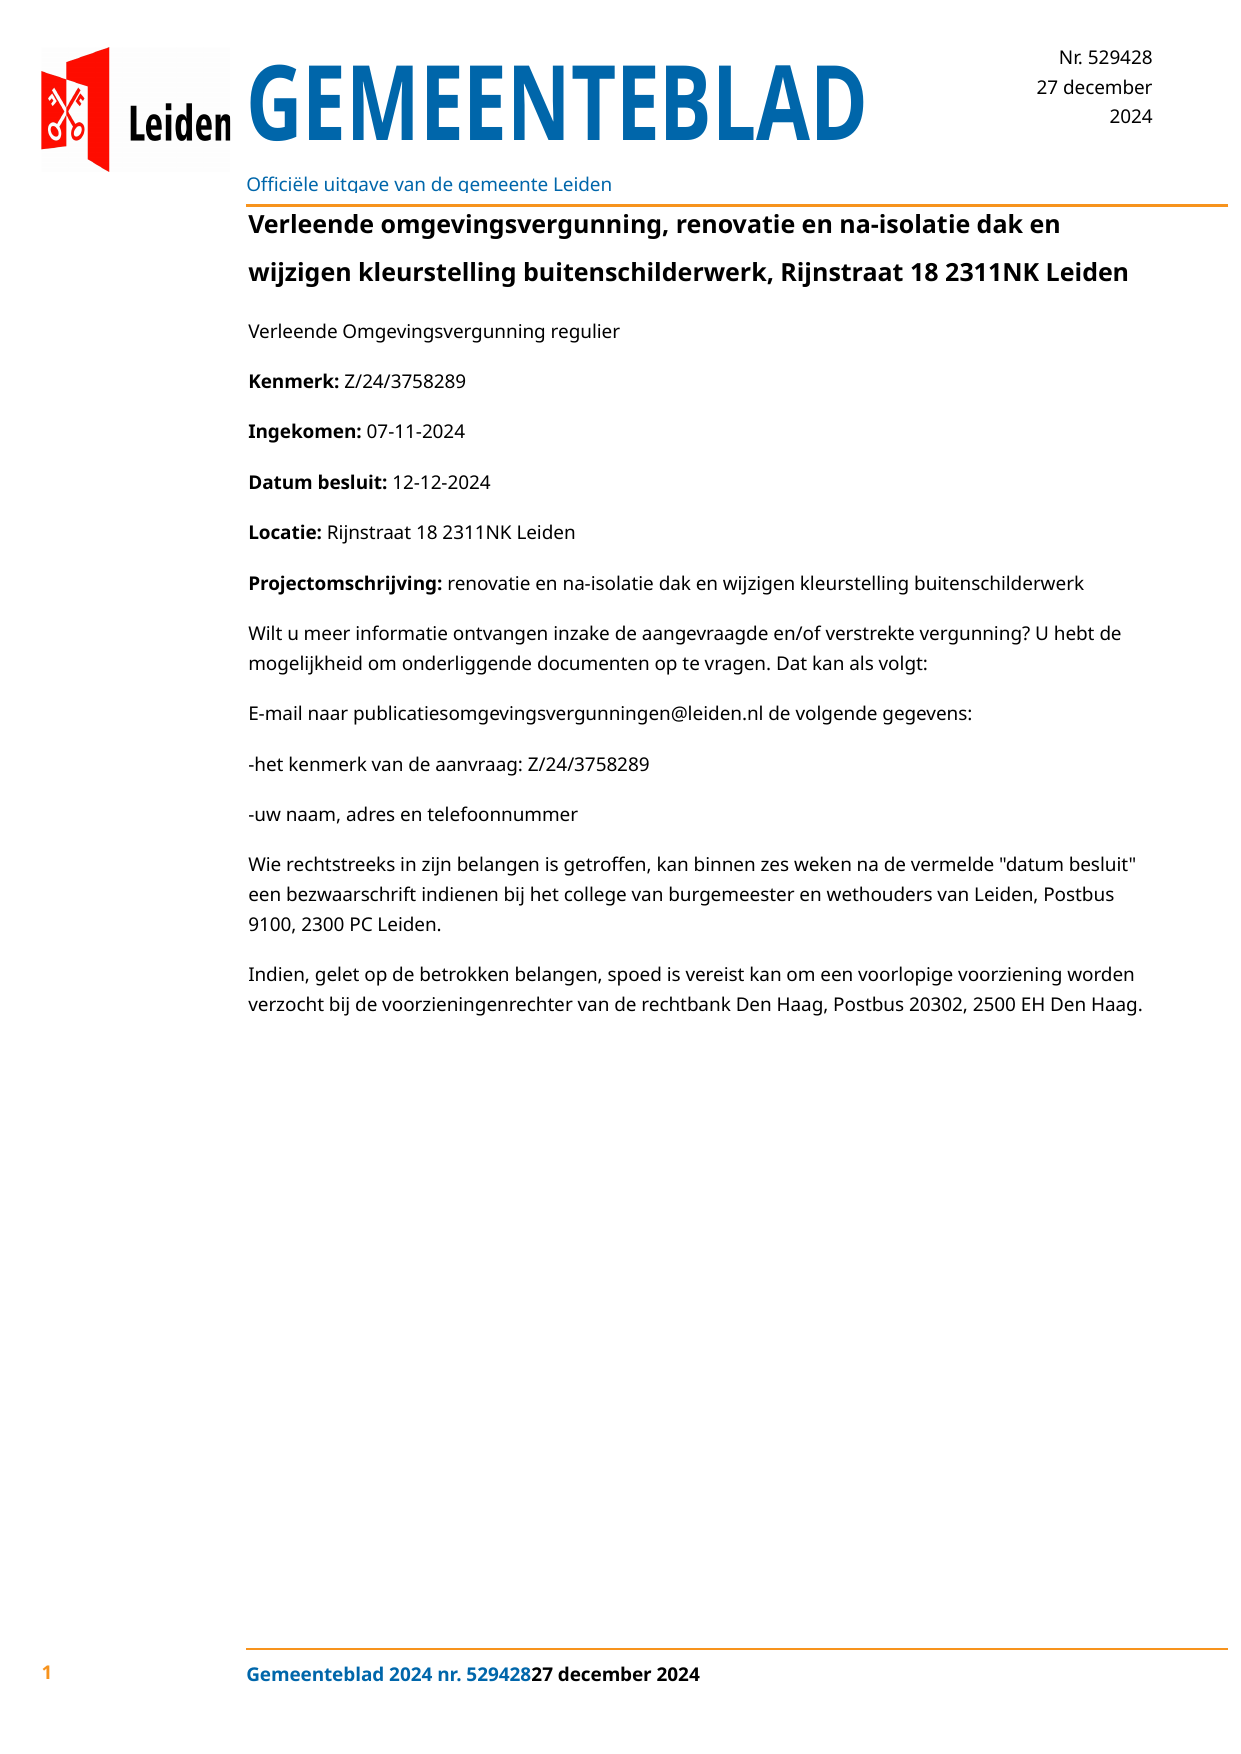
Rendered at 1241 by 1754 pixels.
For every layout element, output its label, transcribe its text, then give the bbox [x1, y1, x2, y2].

text Projectomschrijving: renovatie en na-isolatie dak en wijzigen kleurstelling buitenschilderwerk [248, 570, 1152, 596]
text Kenmerk: Z/24/3758289 [248, 368, 1152, 394]
text Verleende Omgevingsvergunning regulier [248, 318, 1152, 344]
text Ingekomen: 07-11-2024 [248, 419, 1152, 444]
text Verleende omgevingsvergunning, renovatie en na-isolatie dak en wijzigen kleurstelling buitenschilderwerk, Rijnstraat 18 2311NK Leiden [248, 207, 1152, 288]
text Wie rechtstreeks in zijn belangen is getroffen, kan binnen zes weken na de vermelde "datum besluit" een bezwaarschrift indienen bij het college van burgemeester en wethouders van Leiden, Postbus 9100, 2300 PC Leiden. [248, 852, 1152, 937]
text -uw naam, adres en telefoonnummer [248, 801, 1152, 827]
text Locatie: Rijnstraat 18 2311NK Leiden [248, 519, 1152, 545]
picture [41, 47, 231, 172]
text Datum besluit: 12-12-2024 [248, 469, 1152, 495]
text E-mail naar publicatiesomgevingsvergunningen@leiden.nl de volgende gegevens: [248, 700, 1152, 726]
text -het kenmerk van de aanvraag: Z/24/3758289 [248, 751, 1152, 777]
text Indien, gelet op de betrokken belangen, spoed is vereist kan om een voorlopige voorziening worden verzocht bij de voorzieningenrechter van de rechtbank Den Haag, Postbus 20302, 2500 EH Den Haag. [248, 961, 1152, 1017]
text Wilt u meer informatie ontvangen inzake de aangevraagde en/of verstrekte vergunning? U hebt de mogelijkheid om onderliggende documenten op te vragen. Dat kan als volgt: [248, 620, 1152, 676]
